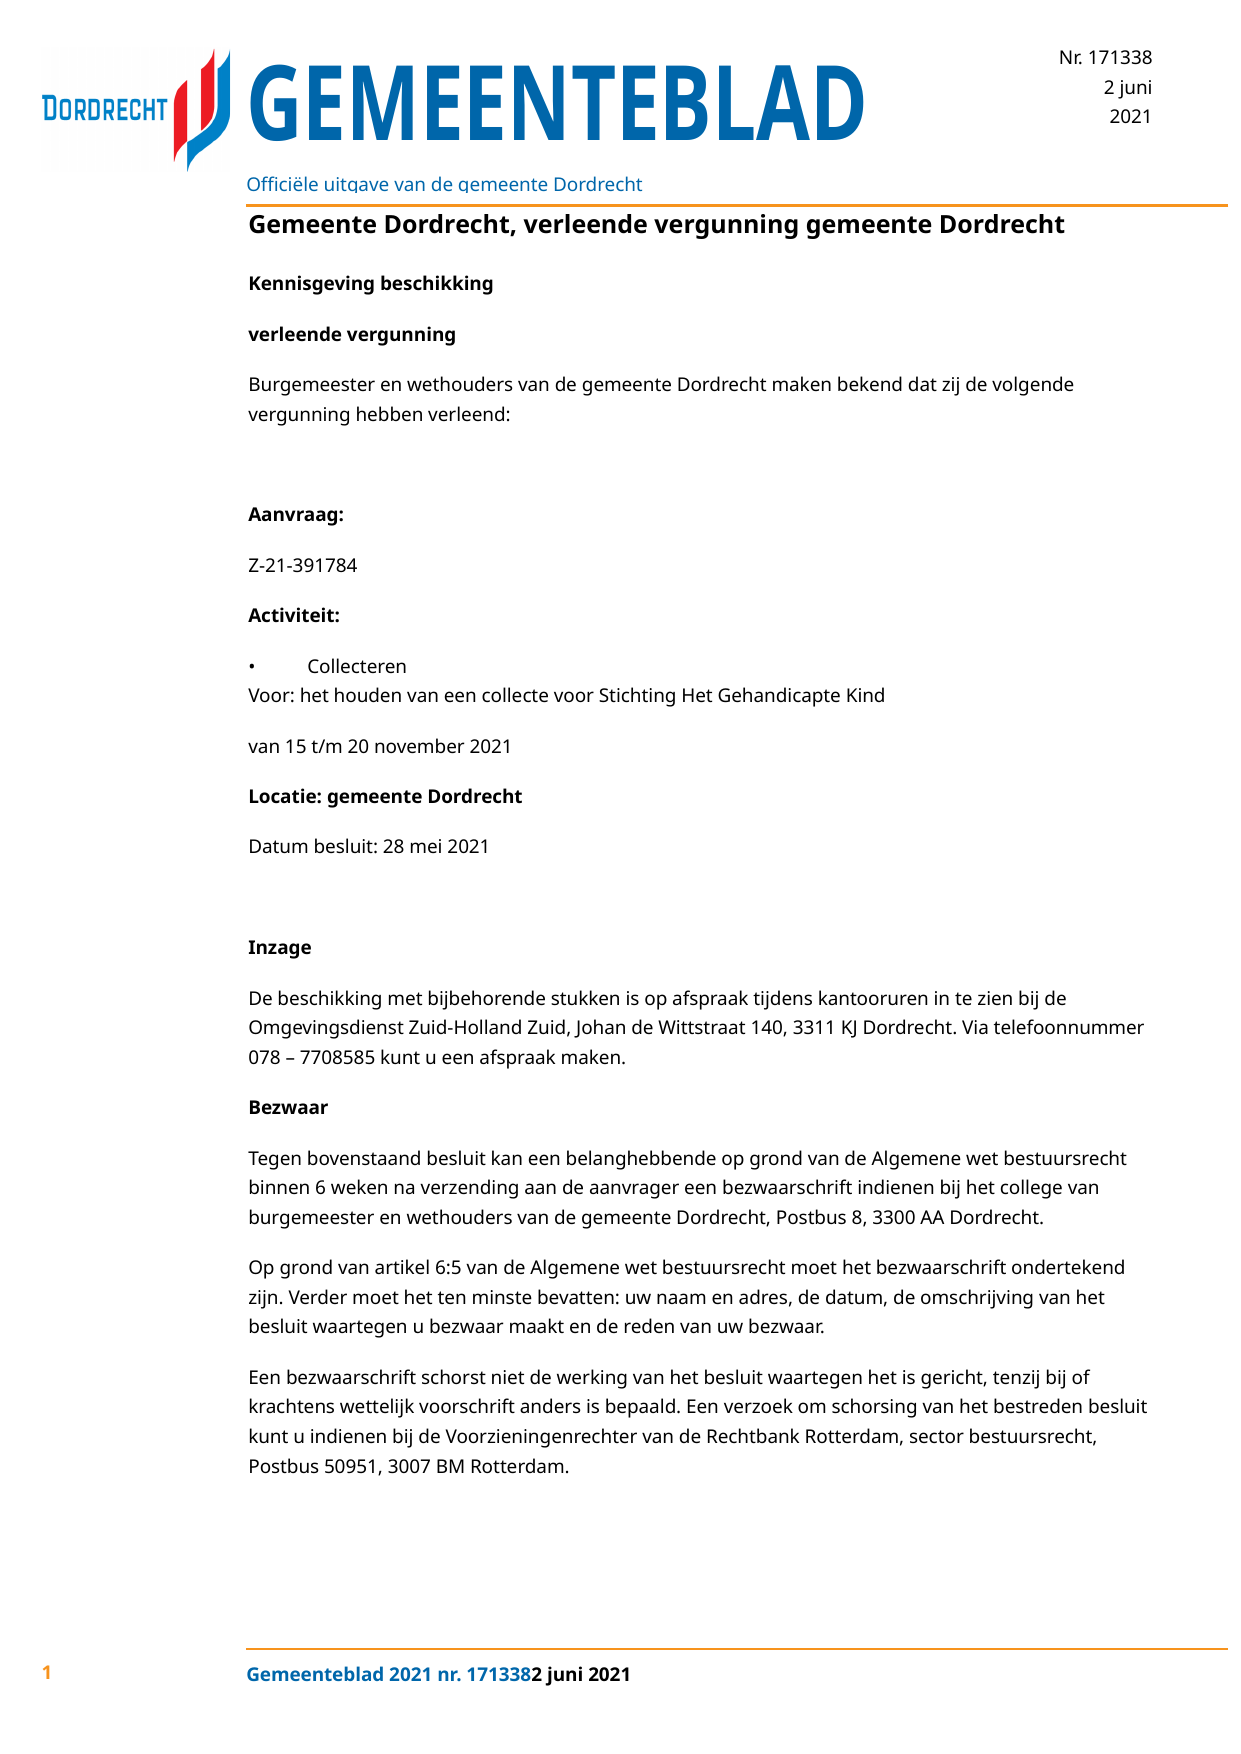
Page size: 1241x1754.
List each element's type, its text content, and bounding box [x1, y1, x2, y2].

text Bezwaar [248, 1094, 1152, 1120]
text Burgemeester en wethouders van de gemeente Dordrecht maken bekend dat zij de volgende vergunning hebben verleend: [248, 371, 1152, 426]
text Een bezwaarschrift schorst niet de werking van het besluit waartegen het is gericht, tenzij bij of krachtens wettelijk voorschrift anders is bepaald. Een verzoek om schorsing van het bestreden besluit kunt u indienen bij de Voorzieningenrechter van de Rechtbank Rotterdam, sector bestuursrecht, Postbus 50951, 3007 BM Rotterdam. [248, 1364, 1152, 1478]
text Aanvraag: [248, 502, 1152, 527]
text Gemeente Dordrecht, verleende vergunning gemeente Dordrecht [248, 207, 1152, 241]
text Inzage [248, 934, 1152, 960]
text Locatie: gemeente Dordrecht [248, 783, 1152, 809]
text Voor: het houden van een collecte voor Stichting Het Gehandicapte Kind [248, 682, 1152, 708]
text De beschikking met bijbehorende stukken is op afspraak tijdens kantooruren in te zien bij de Omgevingsdienst Zuid-Holland Zuid, Johan de Wittstraat 140, 3311 KJ Dordrecht. Via telefoonnummer 078 – 7708585 kunt u een afspraak maken. [248, 985, 1152, 1070]
text van 15 t/m 20 november 2021 [248, 733, 1152, 758]
text Tegen bovenstaand besluit kan een belanghebbende op grond van de Algemene wet bestuursrecht binnen 6 weken na verzending aan de aanvrager een bezwaarschrift indienen bij het college van burgemeester en wethouders van de gemeente Dordrecht, Postbus 8, 3300 AA Dordrecht. [248, 1145, 1152, 1230]
picture [41, 47, 231, 172]
text Datum besluit: 28 mei 2021 [248, 834, 1152, 859]
text Activiteit: [248, 602, 1152, 628]
text Z-21-391784 [248, 552, 1152, 578]
text verleende vergunning [248, 321, 1152, 346]
text Kennisgeving beschikking [248, 270, 1152, 296]
list Collecteren [248, 653, 1152, 678]
text Op grond van artikel 6:5 van de Algemene wet bestuursrecht moet het bezwaarschrift ondertekend zijn. Verder moet het ten minste bevatten: uw naam en adres, de datum, de omschrijving van het besluit waartegen u bezwaar maakt en de reden van uw bezwaar. [248, 1254, 1152, 1339]
